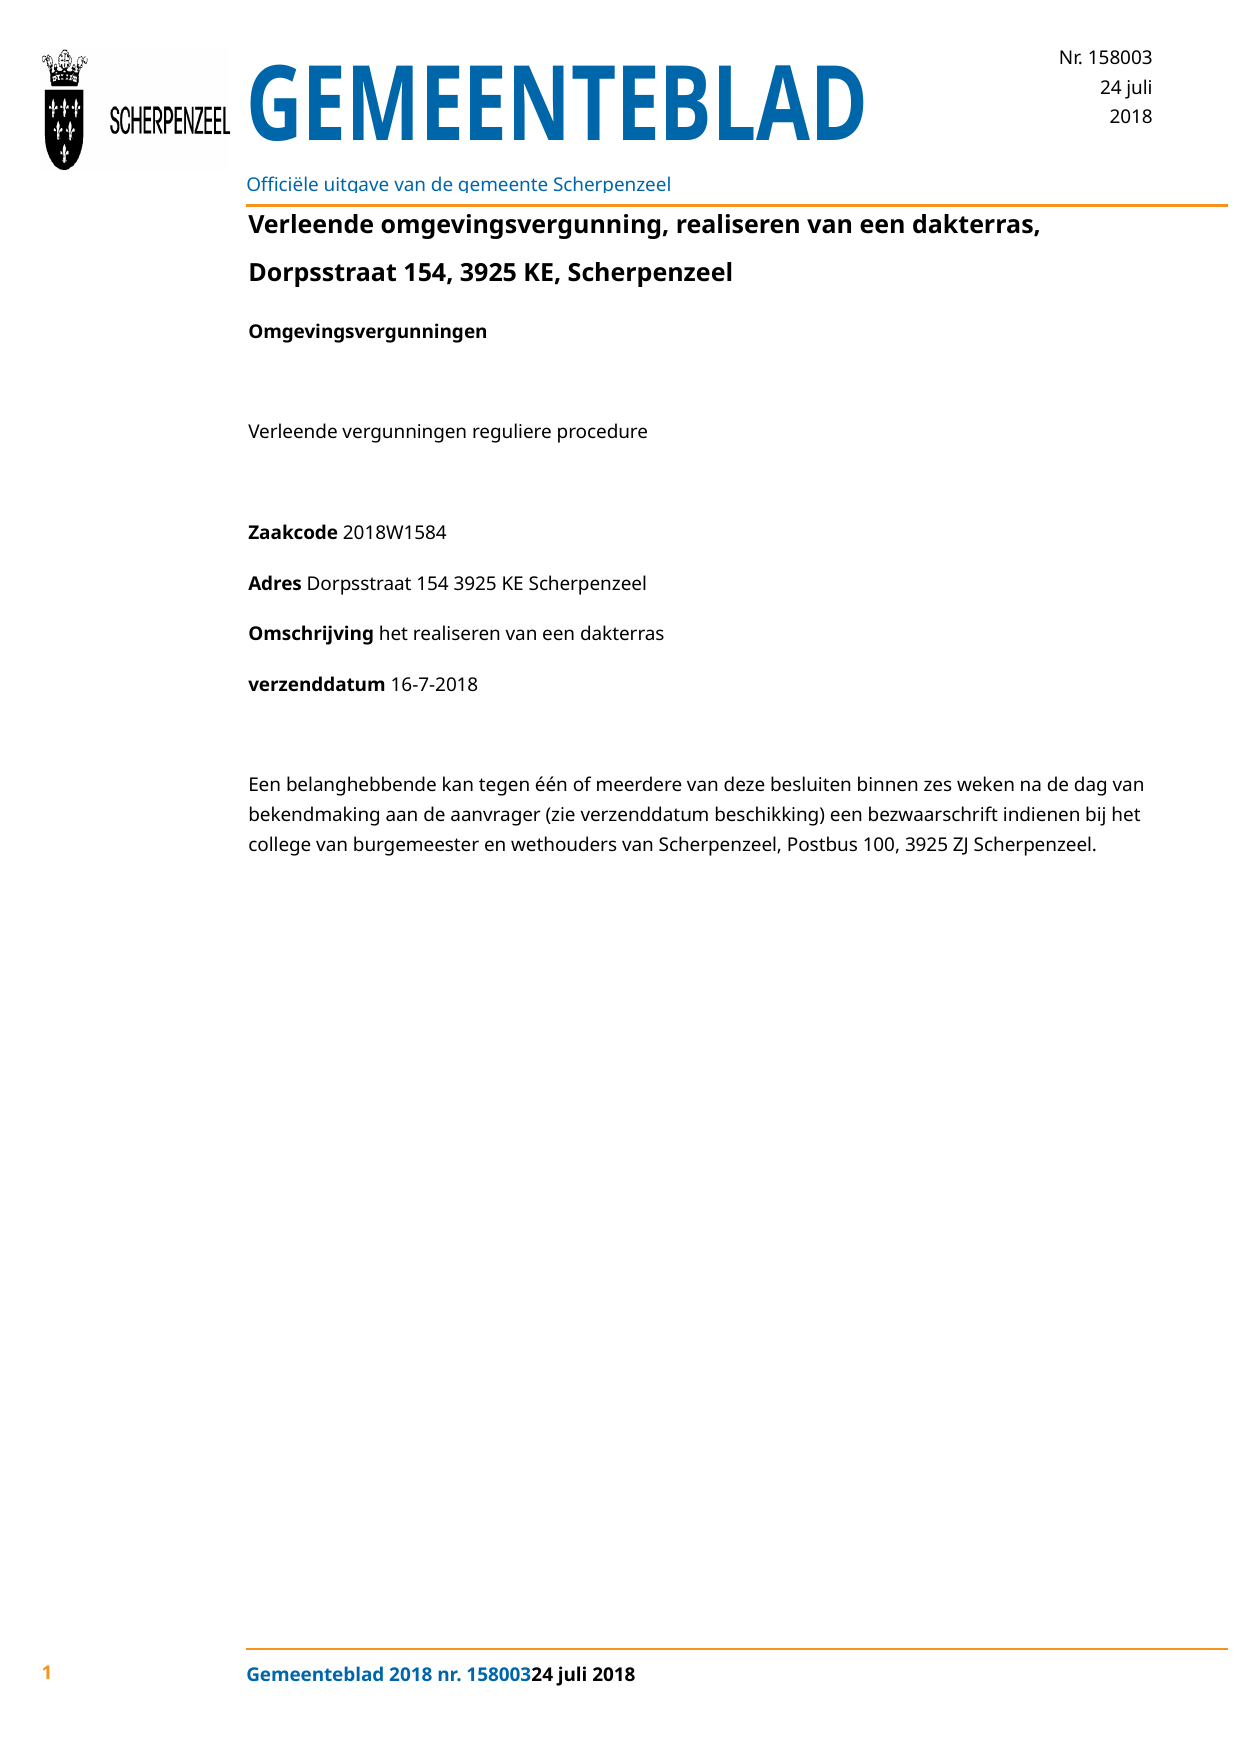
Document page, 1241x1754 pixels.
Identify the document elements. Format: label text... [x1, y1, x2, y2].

text Zaakcode 2018W1584 [248, 519, 1152, 545]
text Omgevingsvergunningen [248, 318, 1152, 344]
text verzenddatum 16-7-2018 [248, 671, 1152, 697]
text Omschrijving het realiseren van een dakterras [248, 620, 1152, 646]
text Een belanghebbende kan tegen één of meerdere van deze besluiten binnen zes weken na de dag van bekendmaking aan de aanvrager (zie verzenddatum beschikking) een bezwaarschrift indienen bij het college van burgemeester en wethouders van Scherpenzeel, Postbus 100, 3925 ZJ Scherpenzeel. [248, 772, 1152, 857]
picture [41, 47, 231, 172]
text Verleende omgevingsvergunning, realiseren van een dakterras, Dorpsstraat 154, 3925 KE, Scherpenzeel [248, 207, 1152, 288]
text Verleende vergunningen reguliere procedure [248, 419, 1152, 444]
text Adres Dorpsstraat 154 3925 KE Scherpenzeel [248, 570, 1152, 596]
